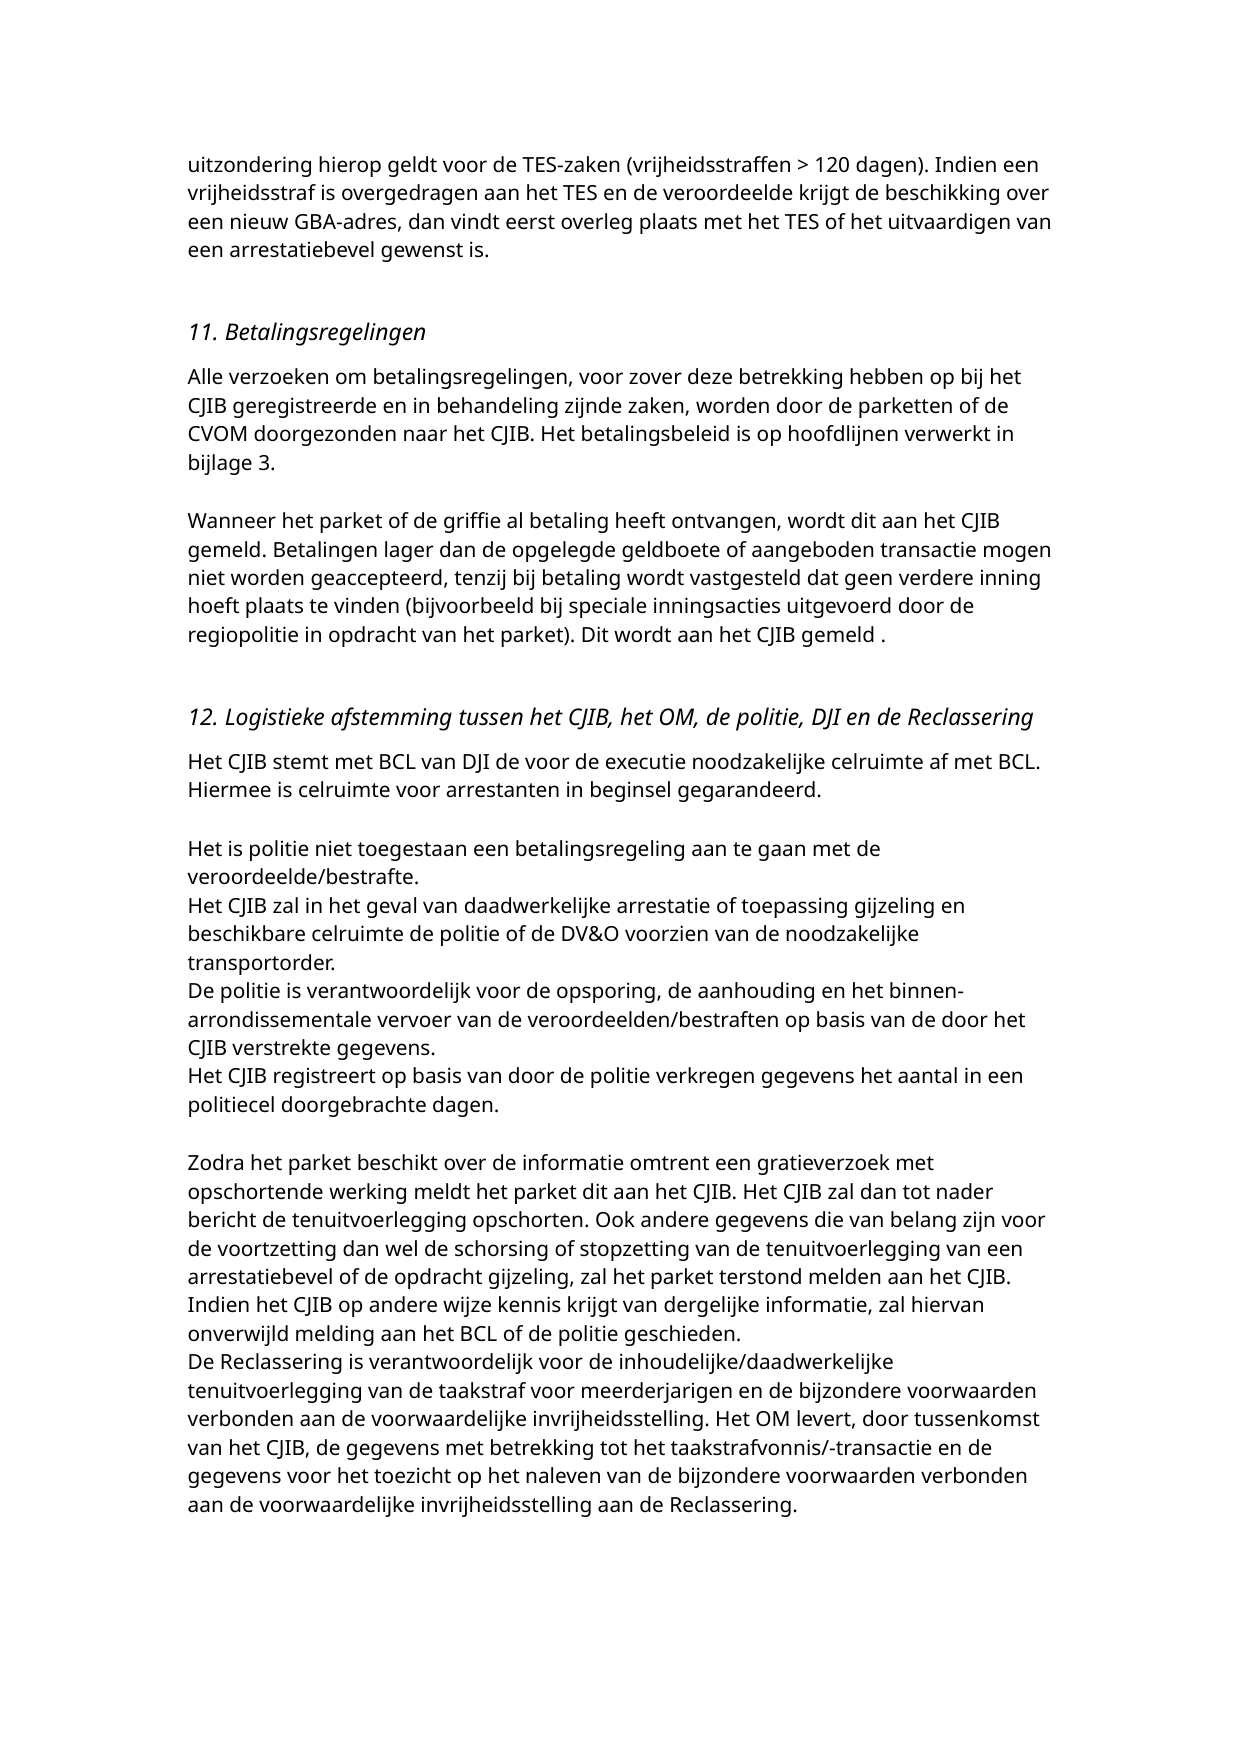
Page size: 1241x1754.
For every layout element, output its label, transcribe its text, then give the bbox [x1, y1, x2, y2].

text uitzondering hierop geldt voor de TES-zaken (vrijheidsstraffen > 120 dagen). Indien een vrijheidsstraf is overgedragen aan het TES en de veroordeelde krijgt de beschikking over een nieuw GBA-adres, dan vindt eerst overleg plaats met het TES of het uitvaardigen van een arrestatiebevel gewenst is. [187, 150, 1053, 264]
subtitle 12. Logistieke afstemming tussen het CJIB, het OM, de politie, DJI en de Reclassering [187, 701, 1053, 732]
text De politie is verantwoordelijk voor de opsporing, de aanhouding en het binnen-arrondissementale vervoer van de veroordeelden/bestraften op basis van de door het CJIB verstrekte gegevens. [187, 976, 1053, 1062]
text Het CJIB registreert op basis van door de politie verkregen gegevens het aantal in een politiecel doorgebrachte dagen. [187, 1062, 1053, 1118]
text Alle verzoeken om betalingsregelingen, voor zover deze betrekking hebben op bij het CJIB geregistreerde en in behandeling zijnde zaken, worden door de parketten of de CVOM doorgezonden naar het CJIB. Het betalingsbeleid is op hoofdlijnen verwerkt in bijlage 3. [187, 362, 1053, 476]
text Wanneer het parket of de griffie al betaling heeft ontvangen, wordt dit aan het CJIB gemeld. Betalingen lager dan de opgelegde geldboete of aangeboden transactie mogen niet worden geaccepteerd, tenzij bij betaling wordt vastgesteld dat geen verdere inning hoeft plaats te vinden (bijvoorbeeld bij speciale inningsacties uitgevoerd door de regiopolitie in opdracht van het parket). Dit wordt aan het CJIB gemeld . [187, 506, 1053, 648]
text De Reclassering is verantwoordelijk voor de inhoudelijke/daadwerkelijke tenuitvoerlegging van de taakstraf voor meerderjarigen en de bijzondere voorwaarden verbonden aan de voorwaardelijke invrijheidsstelling. Het OM levert, door tussenkomst van het CJIB, de gegevens met betrekking tot het taakstrafvonnis/-transactie en de gegevens voor het toezicht op het naleven van de bijzondere voorwaarden verbonden aan de voorwaardelijke invrijheidsstelling aan de Reclassering. [187, 1347, 1053, 1518]
subtitle 11. Betalingsregelingen [187, 316, 1053, 347]
text Het is politie niet toegestaan een betalingsregeling aan te gaan met de veroordeelde/bestrafte. [187, 834, 1053, 891]
text Het CJIB stemt met BCL van DJI de voor de executie noodzakelijke celruimte af met BCL. Hiermee is celruimte voor arrestanten in beginsel gegarandeerd. [187, 747, 1053, 804]
text Het CJIB zal in het geval van daadwerkelijke arrestatie of toepassing gijzeling en beschikbare celruimte de politie of de DV&O voorzien van de noodzakelijke transportorder. [187, 891, 1053, 976]
text Zodra het parket beschikt over de informatie omtrent een gratieverzoek met opschortende werking meldt het parket dit aan het CJIB. Het CJIB zal dan tot nader bericht de tenuitvoerlegging opschorten. Ook andere gegevens die van belang zijn voor de voortzetting dan wel de schorsing of stopzetting van de tenuitvoerlegging van een arrestatiebevel of de opdracht gijzeling, zal het parket terstond melden aan het CJIB. Indien het CJIB op andere wijze kennis krijgt van dergelijke informatie, zal hiervan onverwijld melding aan het BCL of de politie geschieden. [187, 1148, 1053, 1347]
